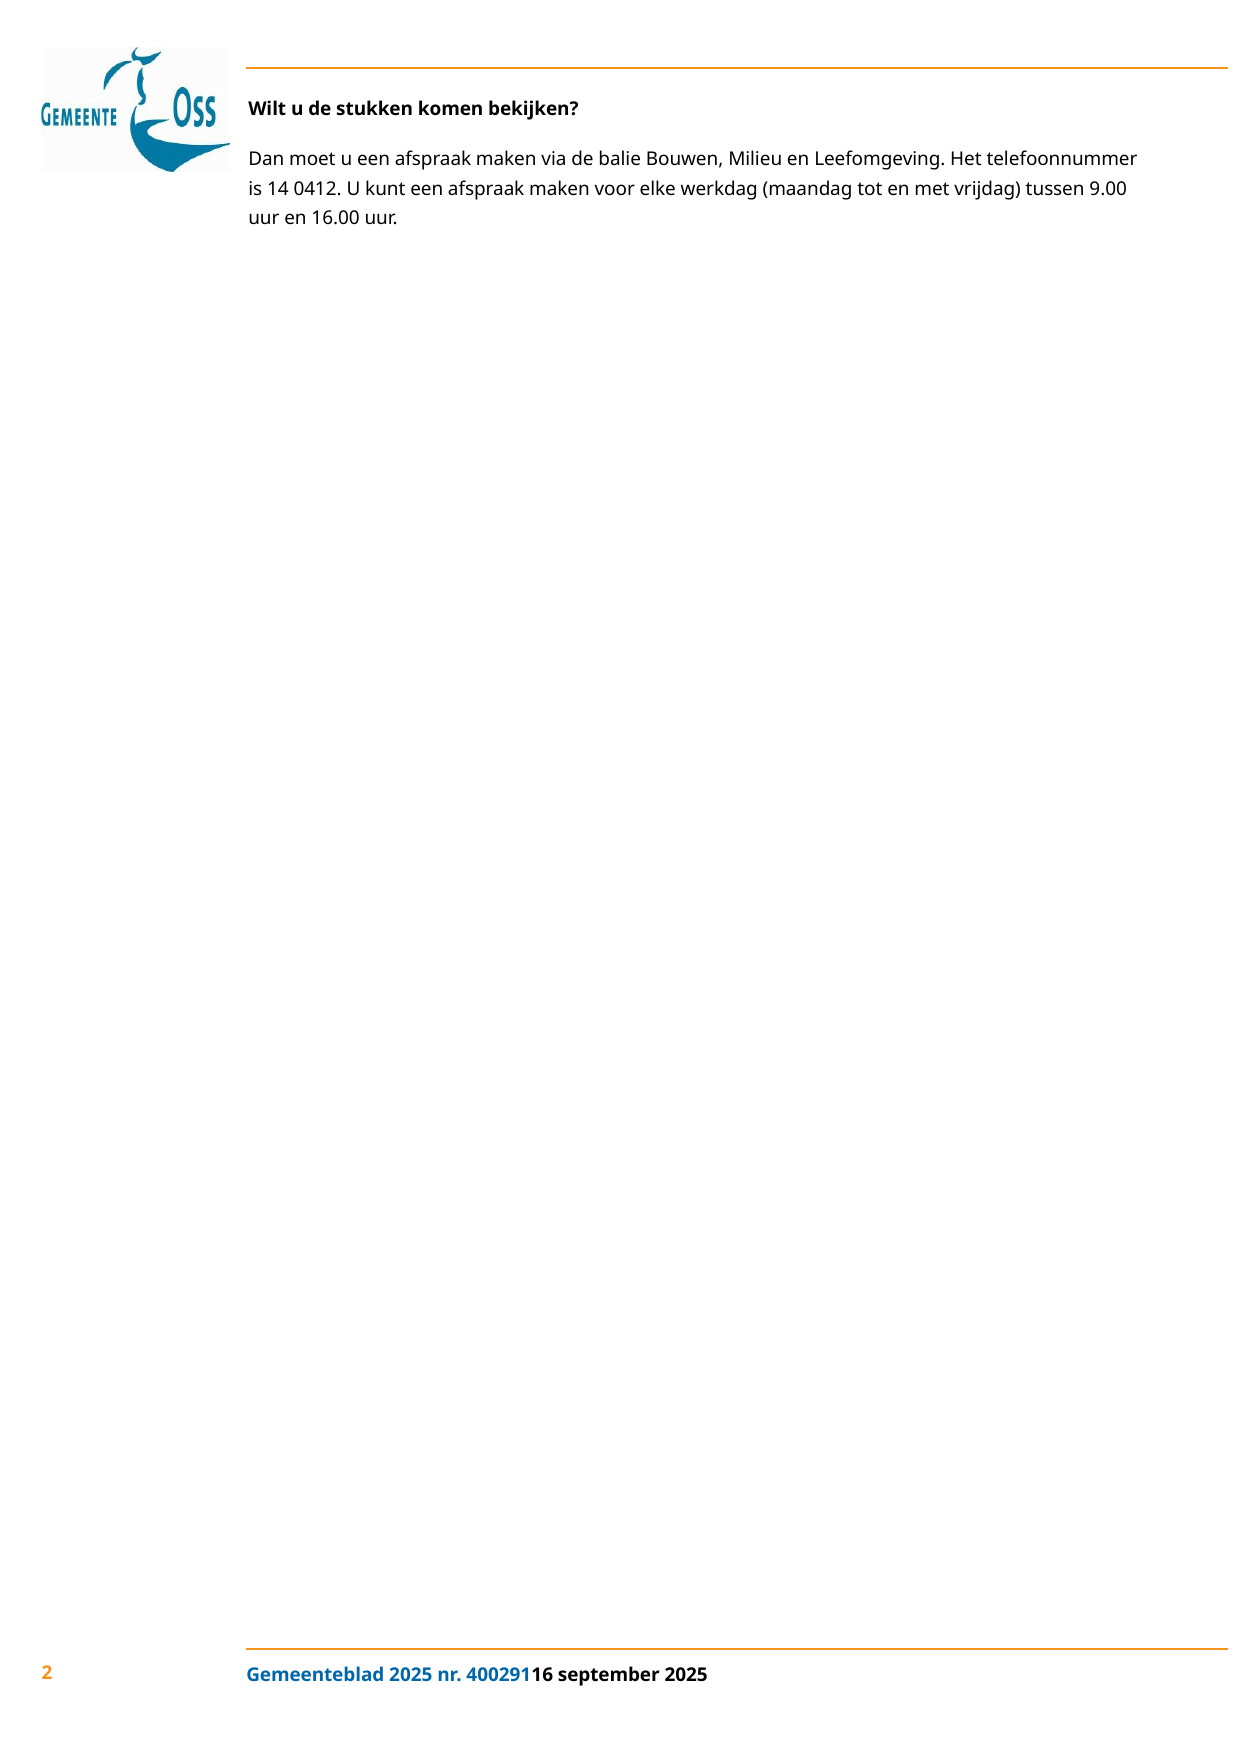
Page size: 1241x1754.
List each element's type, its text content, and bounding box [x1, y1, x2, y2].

picture [41, 47, 231, 172]
text Wilt u de stukken komen bekijken? [248, 95, 1152, 121]
text Dan moet u een afspraak maken via de balie Bouwen, Milieu en Leefomgeving. Het telefoonnummer is 14 0412. U kunt een afspraak maken voor elke werkdag (maandag tot en met vrijdag) tussen 9.00 uur en 16.00 uur. [248, 145, 1152, 230]
